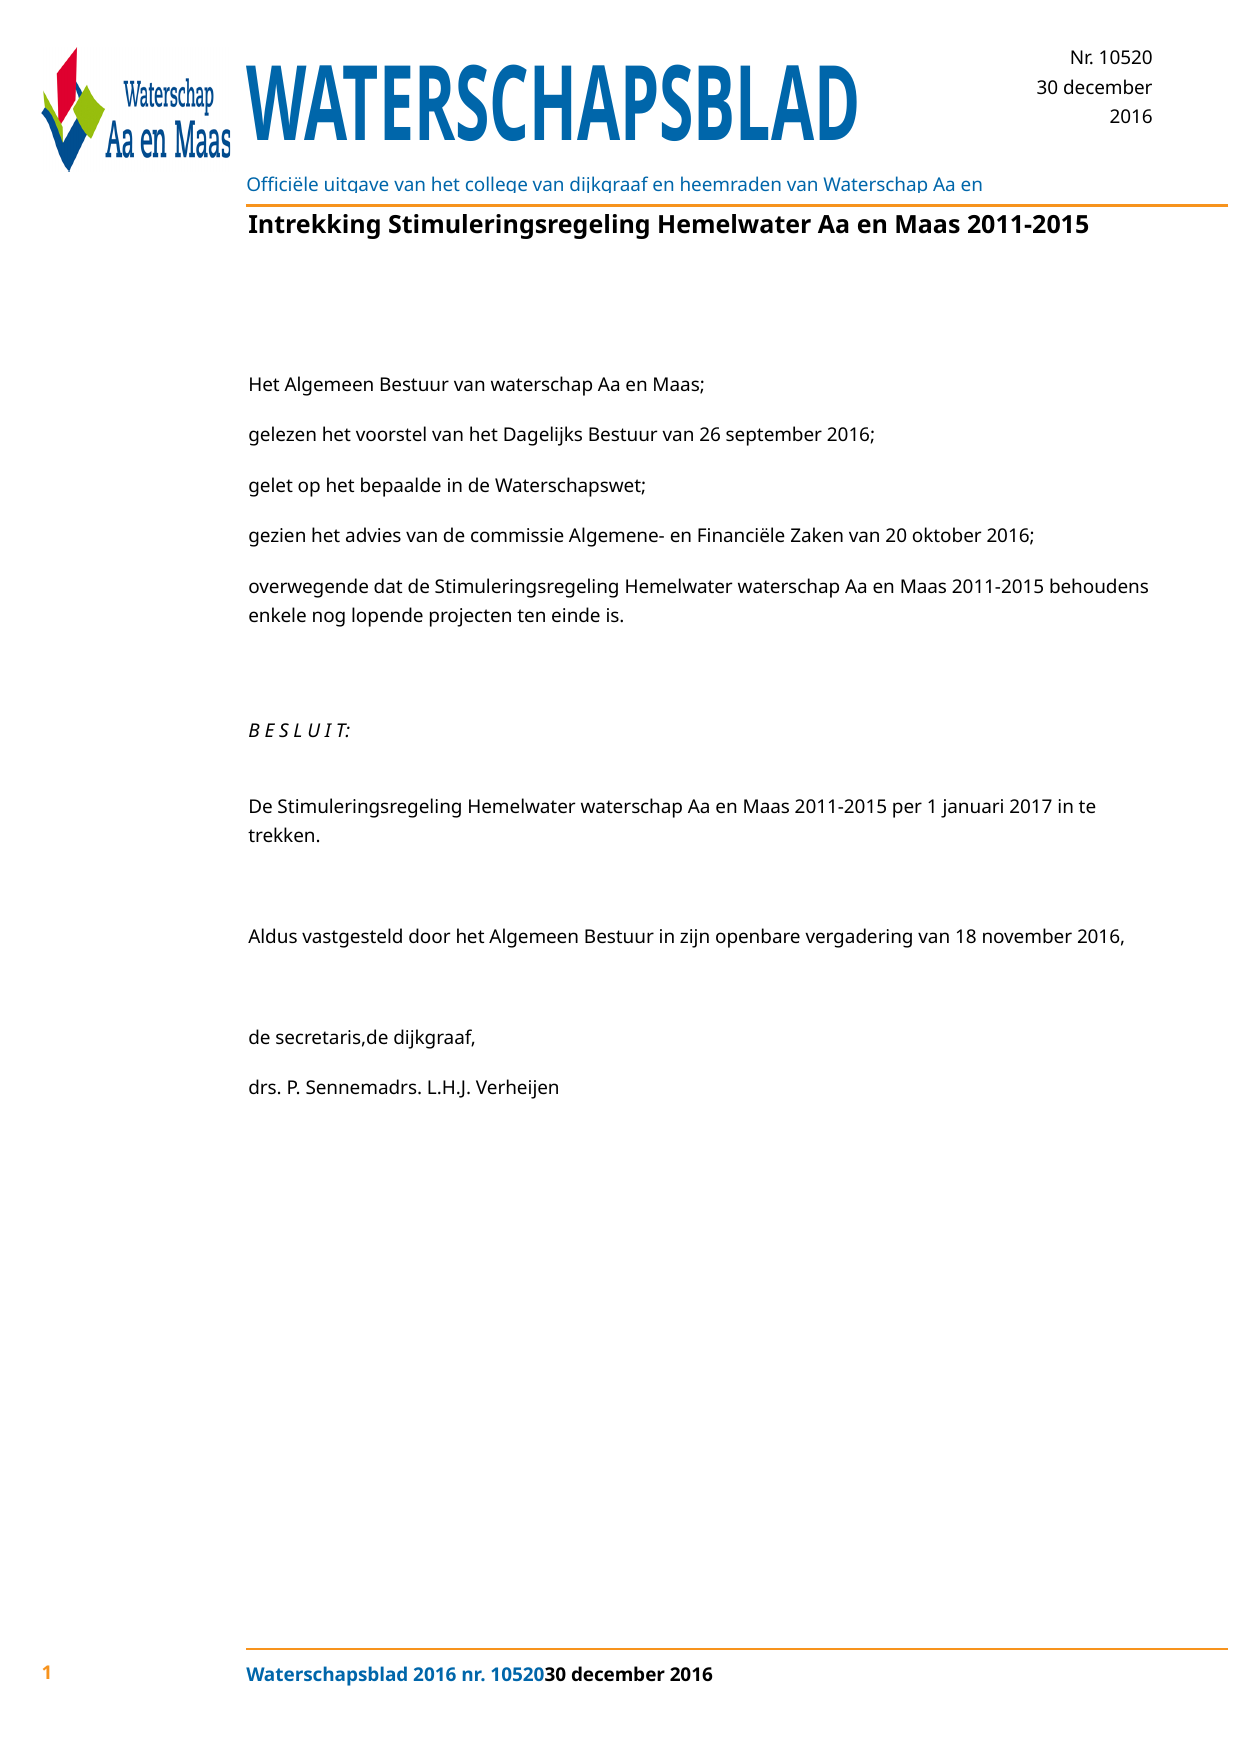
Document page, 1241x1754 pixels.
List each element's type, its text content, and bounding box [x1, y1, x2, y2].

text Het Algemeen Bestuur van waterschap Aa en Maas; [248, 371, 1152, 397]
text overwegende dat de Stimuleringsregeling Hemelwater waterschap Aa en Maas 2011-2015 behoudens enkele nog lopende projecten ten einde is. [248, 573, 1152, 628]
text de secretaris,de dijkgraaf, [248, 1024, 1152, 1050]
text gelet op het bepaalde in de Waterschapswet; [248, 472, 1152, 498]
text De Stimuleringsregeling Hemelwater waterschap Aa en Maas 2011-2015 per 1 januari 2017 in te trekken. [248, 793, 1152, 848]
text drs. P. Sennemadrs. L.H.J. Verheijen [248, 1074, 1152, 1100]
text B E S L U I T: [248, 717, 1152, 742]
text Intrekking Stimuleringsregeling Hemelwater Aa en Maas 2011-2015 [248, 207, 1152, 241]
text gelezen het voorstel van het Dagelijks Bestuur van 26 september 2016; [248, 422, 1152, 447]
picture [41, 47, 231, 172]
text gezien het advies van de commissie Algemene- en Financiële Zaken van 20 oktober 2016; [248, 522, 1152, 548]
text Aldus vastgesteld door het Algemeen Bestuur in zijn openbare vergadering van 18 november 2016, [248, 923, 1152, 949]
